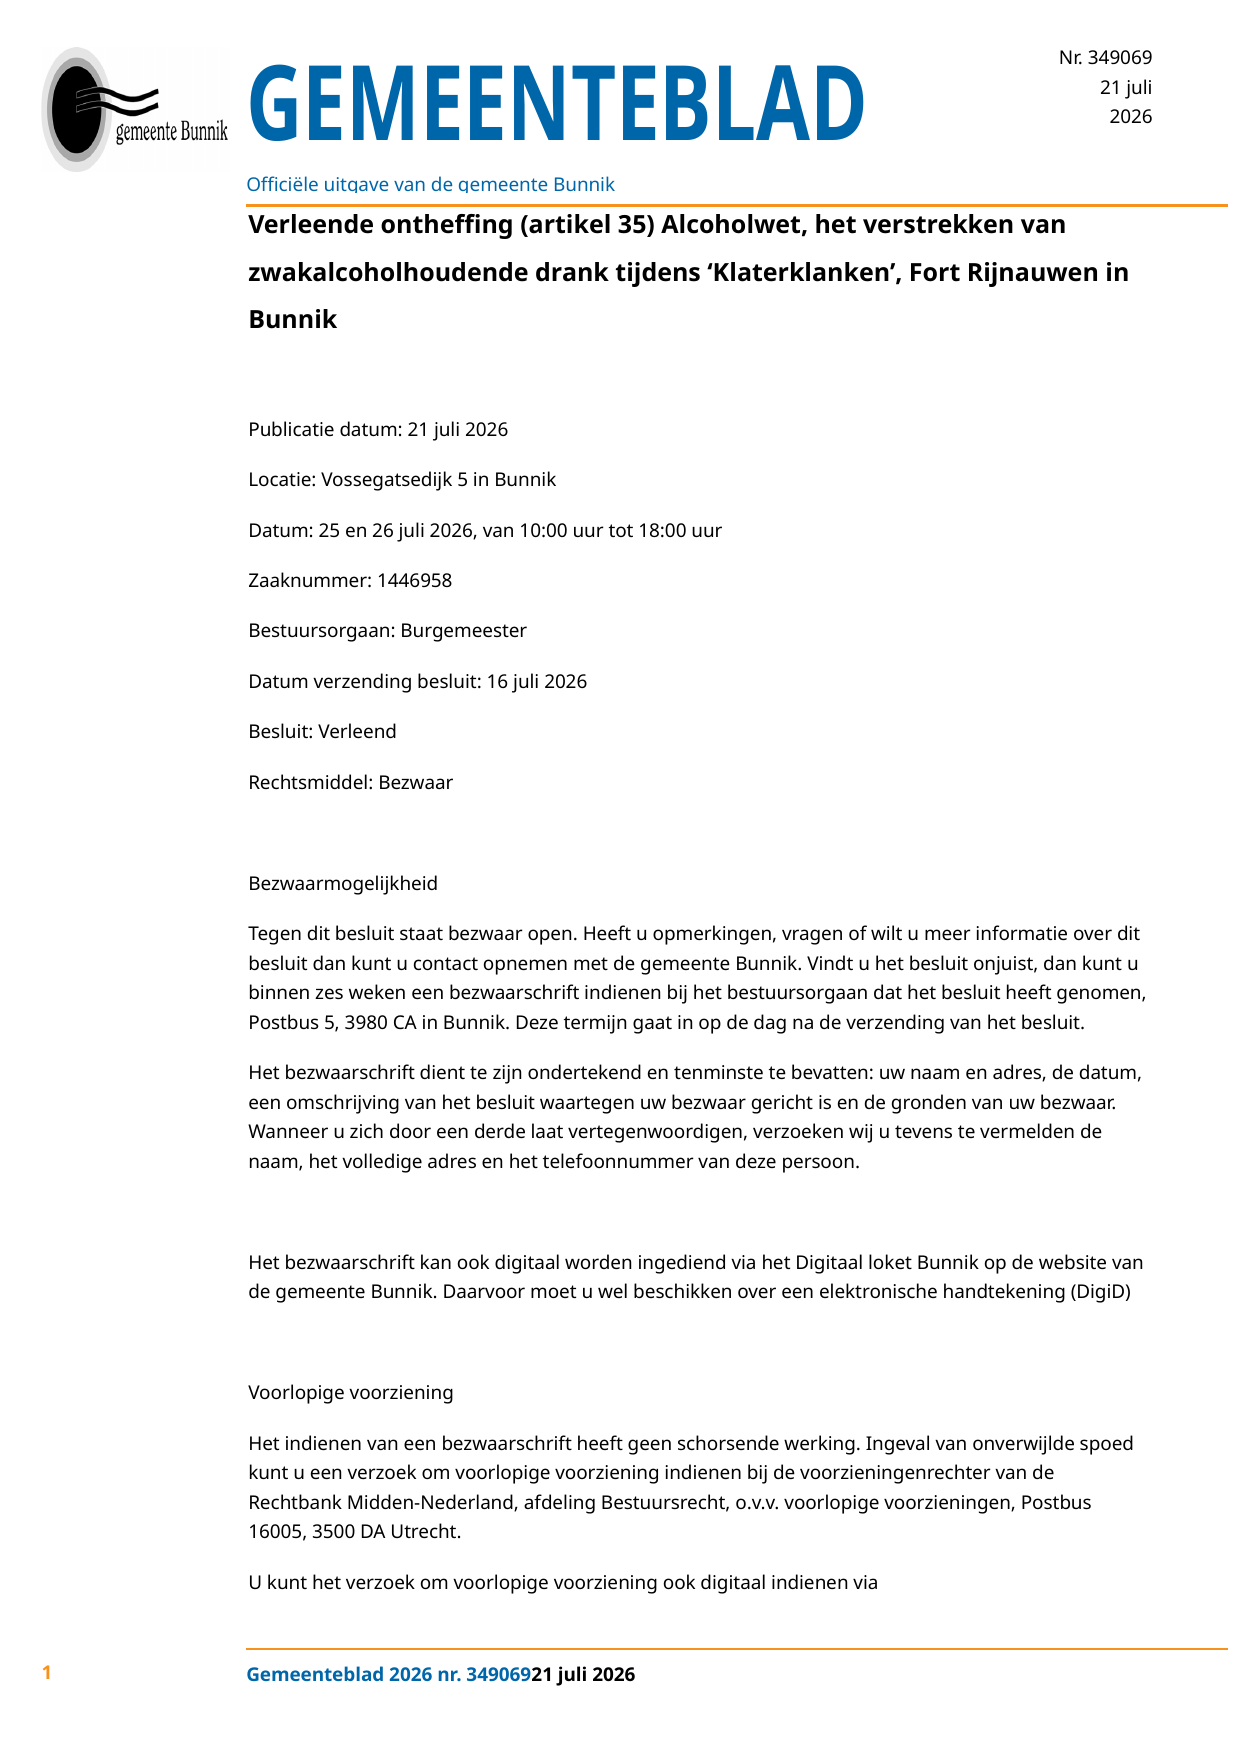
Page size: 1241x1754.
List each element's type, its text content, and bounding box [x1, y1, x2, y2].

text Publicatie datum: 21 juli 2026 [248, 416, 1152, 442]
text Rechtsmiddel: Bezwaar [248, 769, 1152, 794]
text Bezwaarmogelijkheid [248, 870, 1152, 895]
text Bestuursorgaan: Burgemeester [248, 618, 1152, 643]
picture [41, 47, 231, 172]
text Besluit: Verleend [248, 718, 1152, 744]
text Verleende ontheffing (artikel 35) Alcoholwet, het verstrekken van zwakalcoholhoudende drank tijdens ‘Klaterklanken’, Fort Rijnauwen in Bunnik [248, 207, 1152, 336]
text Tegen dit besluit staat bezwaar open. Heeft u opmerkingen, vragen of wilt u meer informatie over dit besluit dan kunt u contact opnemen met de gemeente Bunnik. Vindt u het besluit onjuist, dan kunt u binnen zes weken een bezwaarschrift indienen bij het bestuursorgaan dat het besluit heeft genomen, Postbus 5, 3980 CA in Bunnik. Deze termijn gaat in op de dag na de verzending van het besluit. [248, 920, 1152, 1034]
text Het bezwaarschrift kan ook digitaal worden ingediend via het Digitaal loket Bunnik op de website van de gemeente Bunnik. Daarvoor moet u wel beschikken over een elektronische handtekening (DigiD) [248, 1249, 1152, 1304]
text Zaaknummer: 1446958 [248, 567, 1152, 593]
text Locatie: Vossegatsedijk 5 in Bunnik [248, 466, 1152, 492]
text U kunt het verzoek om voorlopige voorziening ook digitaal indienen via [248, 1569, 1152, 1594]
text Het indienen van een bezwaarschrift heeft geen schorsende werking. Ingeval van onverwijlde spoed kunt u een verzoek om voorlopige voorziening indienen bij de voorzieningenrechter van de Rechtbank Midden-Nederland, afdeling Bestuursrecht, o.v.v. voorlopige voorzieningen, Postbus 16005, 3500 DA Utrecht. [248, 1430, 1152, 1544]
text Datum: 25 en 26 juli 2026, van 10:00 uur tot 18:00 uur [248, 517, 1152, 542]
text Het bezwaarschrift dient te zijn ondertekend en tenminste te bevatten: uw naam en adres, de datum, een omschrijving van het besluit waartegen uw bezwaar gericht is en de gronden van uw bezwaar. Wanneer u zich door een derde laat vertegenwoordigen, verzoeken wij u tevens te vermelden de naam, het volledige adres en het telefoonnummer van deze persoon. [248, 1059, 1152, 1174]
text Datum verzending besluit: 16 juli 2026 [248, 668, 1152, 694]
text Voorlopige voorziening [248, 1379, 1152, 1405]
